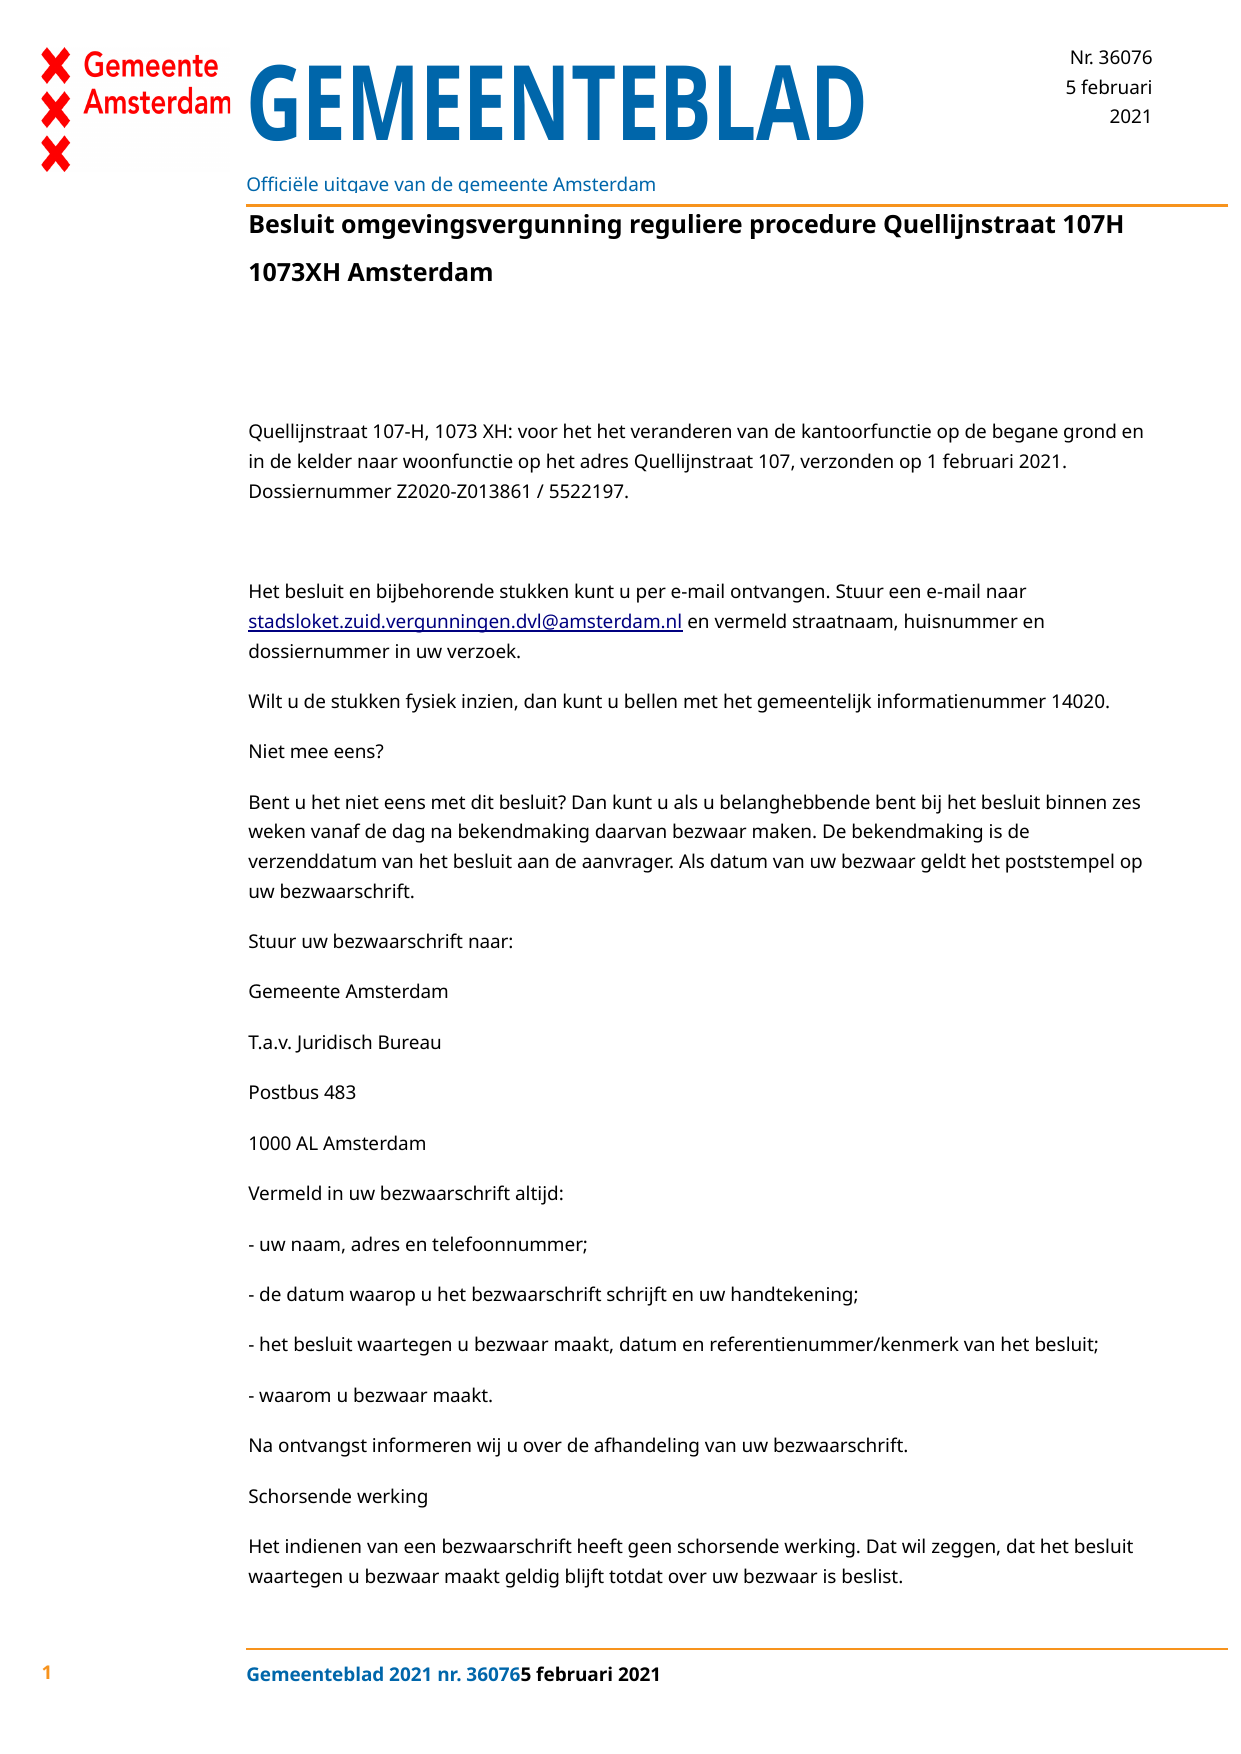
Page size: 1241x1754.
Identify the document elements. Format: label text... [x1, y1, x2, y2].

text Het indienen van een bezwaarschrift heeft geen schorsende werking. Dat wil zeggen, dat het besluit waartegen u bezwaar maakt geldig blijft totdat over uw bezwaar is beslist. [248, 1533, 1152, 1589]
text Wilt u de stukken fysiek inzien, dan kunt u bellen met het gemeentelijk informatienummer 14020. [248, 688, 1152, 714]
text 1000 AL Amsterdam [248, 1130, 1152, 1156]
text - de datum waarop u het bezwaarschrift schrijft en uw handtekening; [248, 1281, 1152, 1307]
text Gemeente Amsterdam [248, 979, 1152, 1004]
text Stuur uw bezwaarschrift naar: [248, 928, 1152, 954]
text T.a.v. Juridisch Bureau [248, 1029, 1152, 1055]
text - het besluit waartegen u bezwaar maakt, datum en referentienummer/kenmerk van het besluit; [248, 1332, 1152, 1357]
text Vermeld in uw bezwaarschrift altijd: [248, 1180, 1152, 1206]
text Niet mee eens? [248, 739, 1152, 764]
text Postbus 483 [248, 1079, 1152, 1105]
text - waarom u bezwaar maakt. [248, 1382, 1152, 1408]
text - uw naam, adres en telefoonnummer; [248, 1231, 1152, 1257]
text Quellijnstraat 107-H, 1073 XH: voor het het veranderen van de kantoorfunctie op de begane grond en in de kelder naar woonfunctie op het adres Quellijnstraat 107, verzonden op 1 februari 2021. Dossiernummer Z2020-Z013861 / 5522197. [248, 419, 1152, 504]
text Het besluit en bijbehorende stukken kunt u per e-mail ontvangen. Stuur een e-mail naar stadsloket.zuid.vergunningen.dvl@amsterdam.nl en vermeld straatnaam, huisnummer en dossiernummer in uw verzoek. [248, 579, 1152, 664]
text Besluit omgevingsvergunning reguliere procedure Quellijnstraat 107H 1073XH Amsterdam [248, 207, 1152, 288]
picture [41, 47, 231, 172]
text Bent u het niet eens met dit besluit? Dan kunt u als u belanghebbende bent bij het besluit binnen zes weken vanaf de dag na bekendmaking daarvan bezwaar maken. De bekendmaking is de verzenddatum van het besluit aan de aanvrager. Als datum van uw bezwaar geldt het poststempel op uw bezwaarschrift. [248, 789, 1152, 904]
text Schorsende werking [248, 1483, 1152, 1509]
text Na ontvangst informeren wij u over de afhandeling van uw bezwaarschrift. [248, 1432, 1152, 1458]
